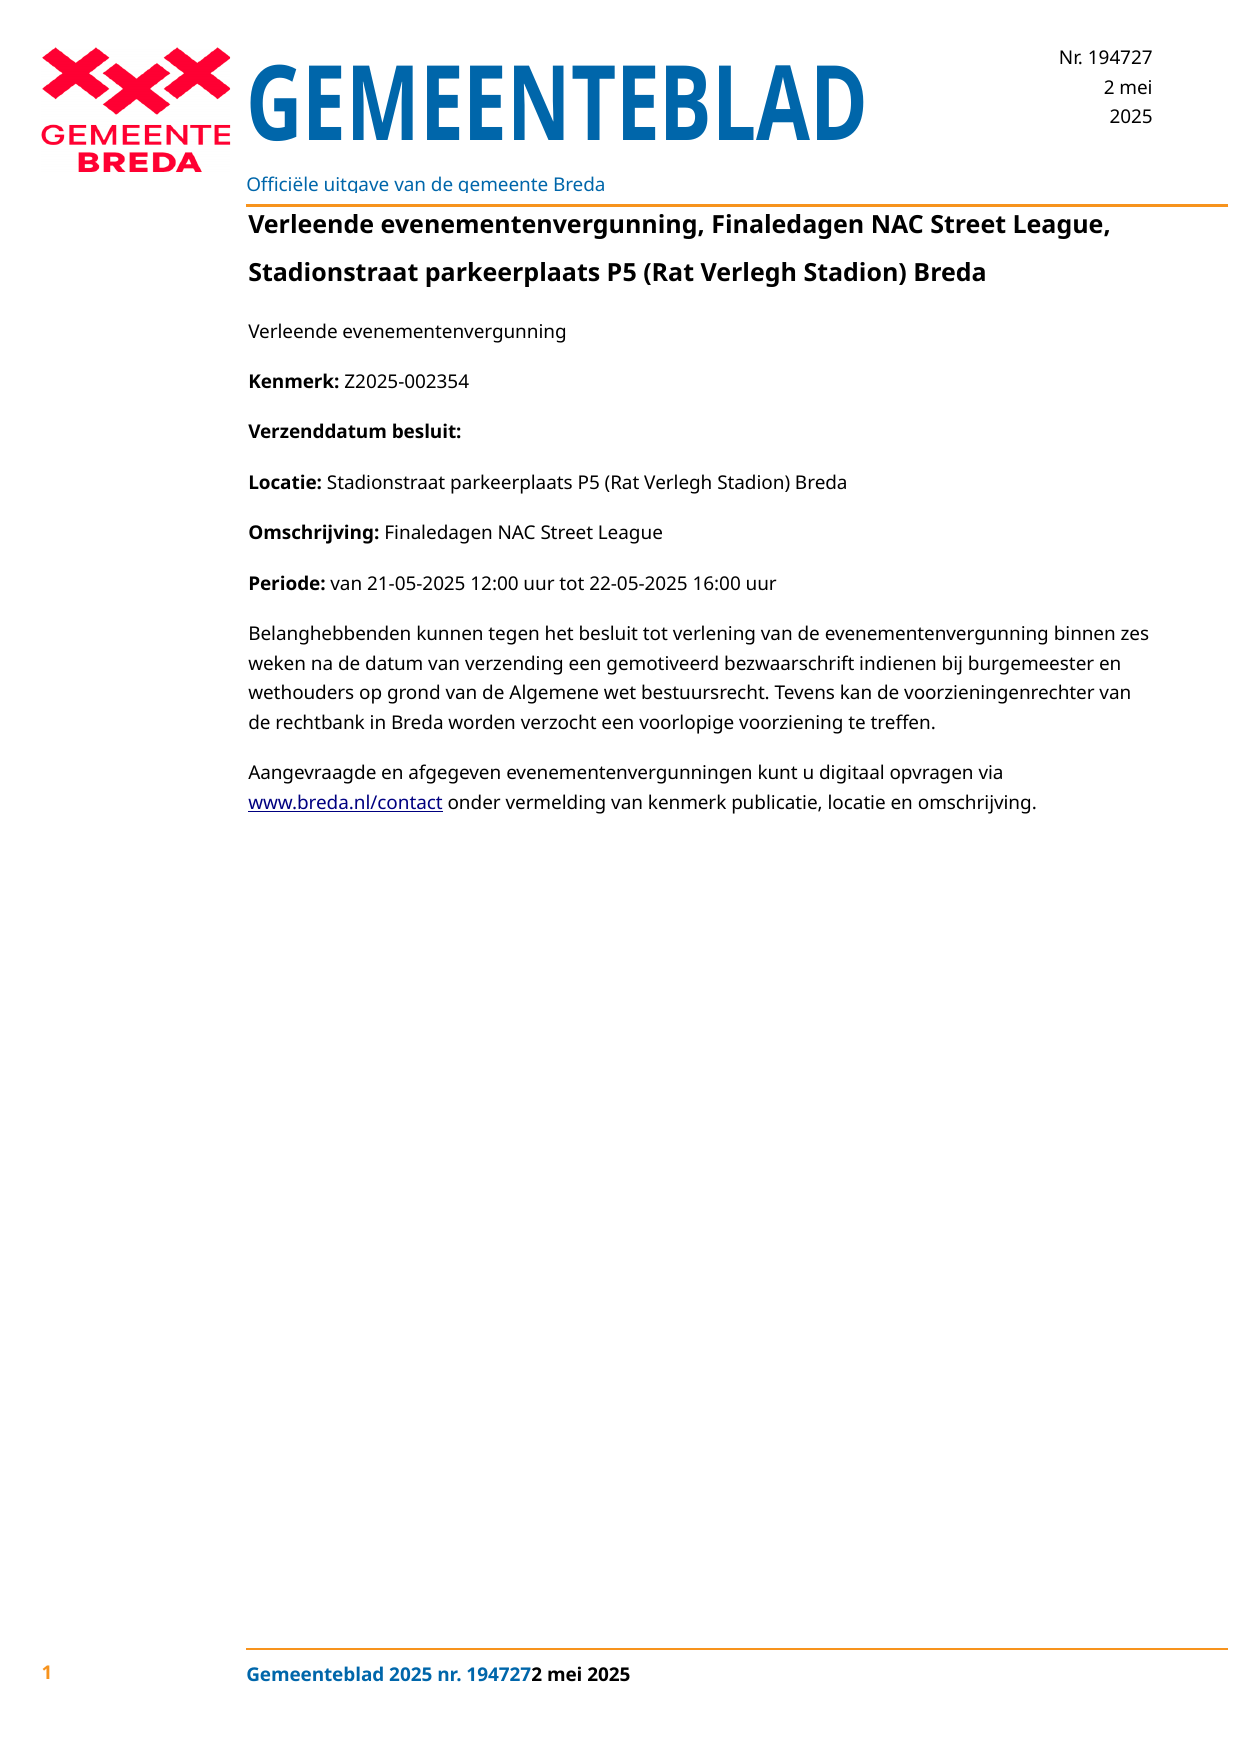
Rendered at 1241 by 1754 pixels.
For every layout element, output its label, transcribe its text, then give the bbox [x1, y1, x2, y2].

text Aangevraagde en afgegeven evenementenvergunningen kunt u digitaal opvragen via www.breda.nl/contact onder vermelding van kenmerk publicatie, locatie en omschrijving. [248, 759, 1152, 815]
text Verleende evenementenvergunning, Finaledagen NAC Street League, Stadionstraat parkeerplaats P5 (Rat Verlegh Stadion) Breda [248, 207, 1152, 288]
picture [41, 47, 231, 172]
text Locatie: Stadionstraat parkeerplaats P5 (Rat Verlegh Stadion) Breda [248, 469, 1152, 495]
text Verzenddatum besluit: [248, 419, 1152, 444]
text Verleende evenementenvergunning [248, 318, 1152, 344]
text Kenmerk: Z2025-002354 [248, 368, 1152, 394]
text Periode: van 21-05-2025 12:00 uur tot 22-05-2025 16:00 uur [248, 570, 1152, 596]
text Omschrijving: Finaledagen NAC Street League [248, 519, 1152, 545]
text Belanghebbenden kunnen tegen het besluit tot verlening van de evenementenvergunning binnen zes weken na de datum van verzending een gemotiveerd bezwaarschrift indienen bij burgemeester en wethouders op grond van de Algemene wet bestuursrecht. Tevens kan de voorzieningenrechter van de rechtbank in Breda worden verzocht een voorlopige voorziening te treffen. [248, 620, 1152, 735]
